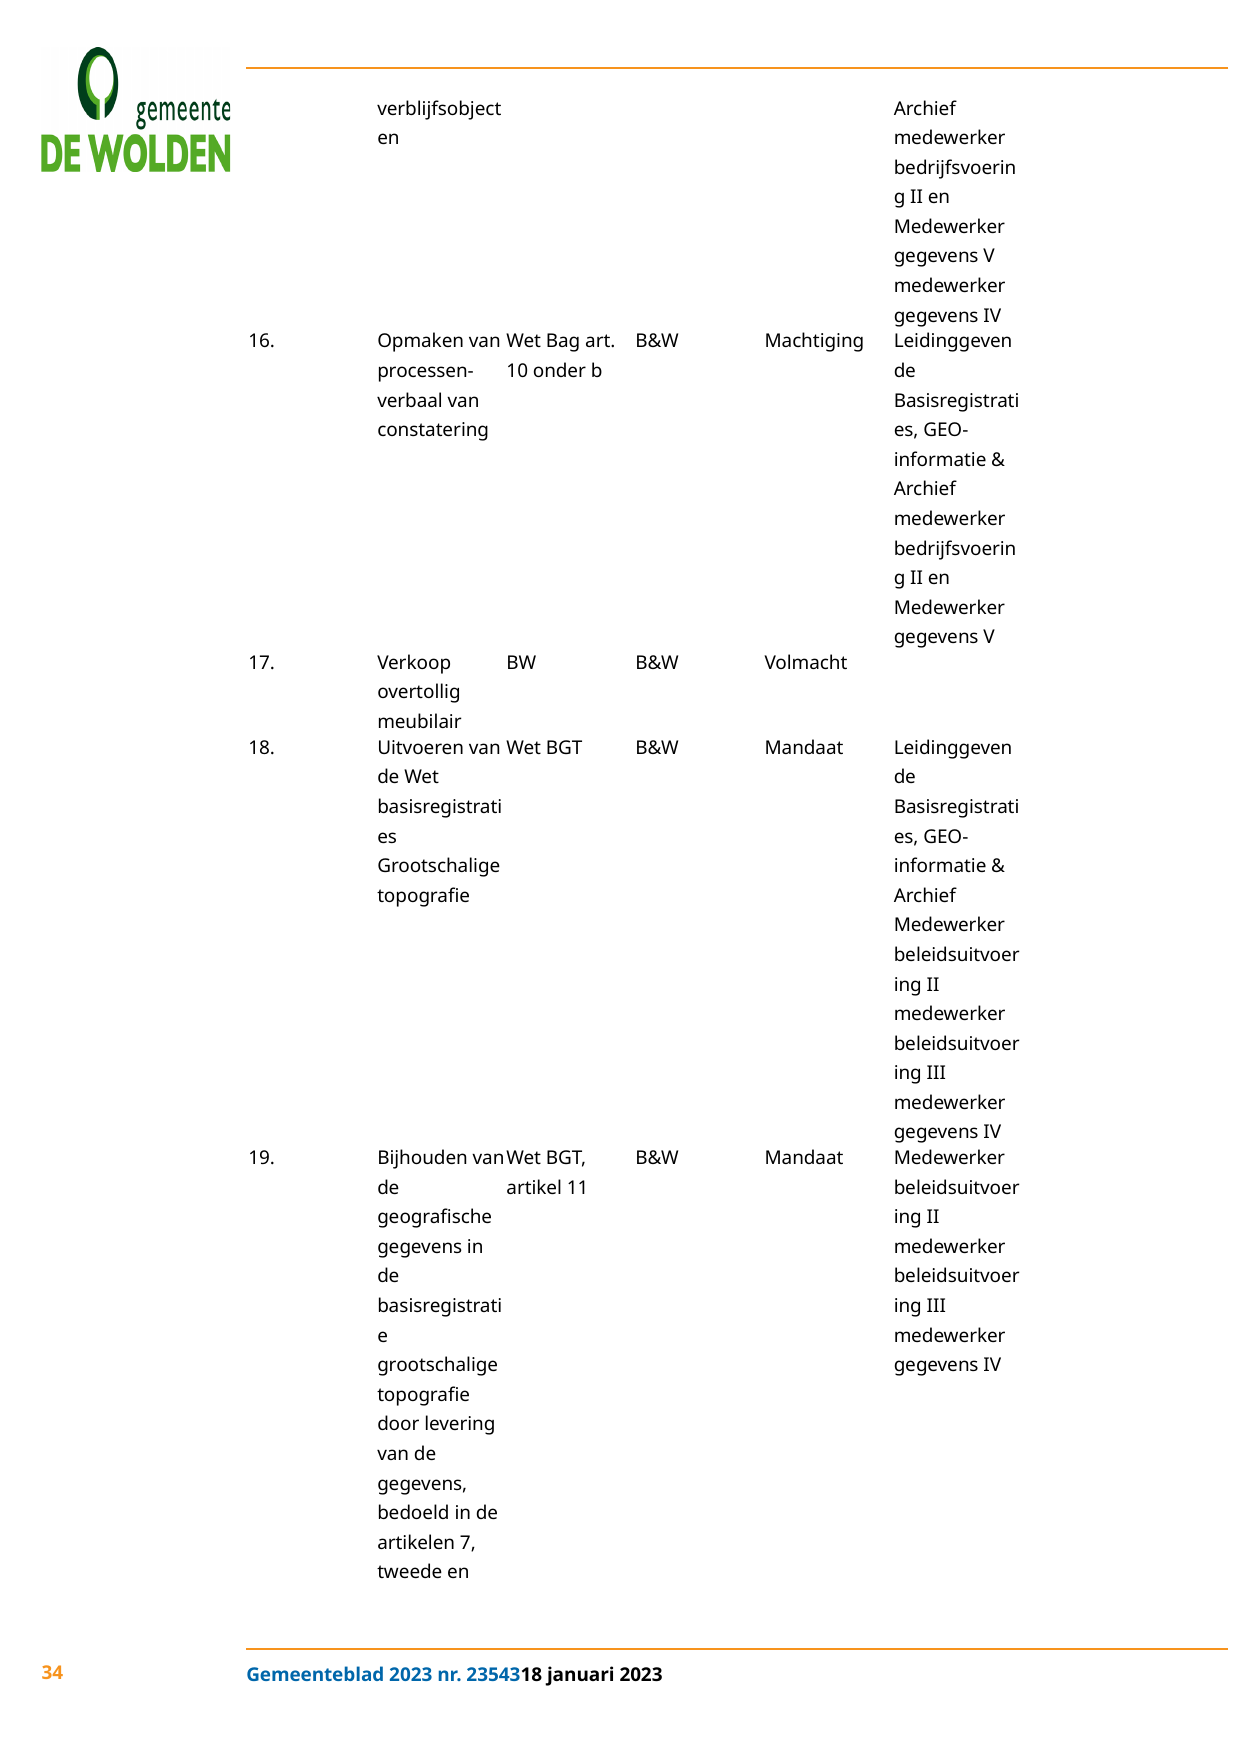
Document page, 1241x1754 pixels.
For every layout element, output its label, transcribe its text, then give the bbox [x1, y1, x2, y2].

table_cell [248, 1144, 377, 1584]
table_cell B&W [635, 1144, 764, 1584]
table_cell verblijfsobjecten [377, 95, 506, 328]
table_cell Opmaken van processen-verbaal van constatering [377, 328, 506, 649]
table_cell [764, 95, 893, 328]
table_cell [894, 649, 1022, 734]
table_cell [1023, 649, 1152, 734]
table_cell B&W [635, 649, 764, 734]
table_cell B&W [635, 734, 764, 1144]
table_cell Volmacht [764, 649, 893, 734]
table_cell Wet BGT, artikel 11 [506, 1144, 635, 1584]
table_cell [248, 649, 377, 734]
table_cell Machtiging [764, 328, 893, 649]
picture [41, 47, 231, 172]
table_cell Leidinggevende Basisregistraties, GEO-informatie & Archief Medewerker beleidsuitvoering II medewerker beleidsuitvoering III medewerker gegevens IV [894, 734, 1022, 1144]
table_cell Mandaat [764, 734, 893, 1144]
table_cell Bijhouden van de geografische gegevens in de basisregistratie grootschalige topografie door levering van de gegevens, bedoeld in de artikelen 7, tweede en [377, 1144, 506, 1584]
table_cell [248, 328, 377, 649]
table_cell [248, 95, 377, 328]
table_cell Verkoop overtollig meubilair [377, 649, 506, 734]
table_cell B&W [635, 328, 764, 649]
table_cell [1023, 328, 1152, 649]
table_cell BW [506, 649, 635, 734]
table_cell Wet Bag art. 10 onder b [506, 328, 635, 649]
table_cell Leidinggevende Basisregistraties, GEO-informatie & Archief medewerker bedrijfsvoering II en Medewerker gegevens V [894, 328, 1022, 649]
table_cell [635, 95, 764, 328]
table_cell [248, 734, 377, 1144]
table_cell [1023, 1144, 1152, 1584]
table_cell Wet BGT [506, 734, 635, 1144]
table_cell [506, 95, 635, 328]
table_cell [1023, 734, 1152, 1144]
table_cell [1023, 95, 1152, 328]
table_cell Uitvoeren van de Wet basisregistraties Grootschalige topografie [377, 734, 506, 1144]
table_cell Mandaat [764, 1144, 893, 1584]
table_cell Medewerker beleidsuitvoering II medewerker beleidsuitvoering III medewerker gegevens IV [894, 1144, 1022, 1584]
table_cell Archief medewerker bedrijfsvoering II en Medewerker gegevens V medewerker gegevens IV [894, 95, 1022, 328]
